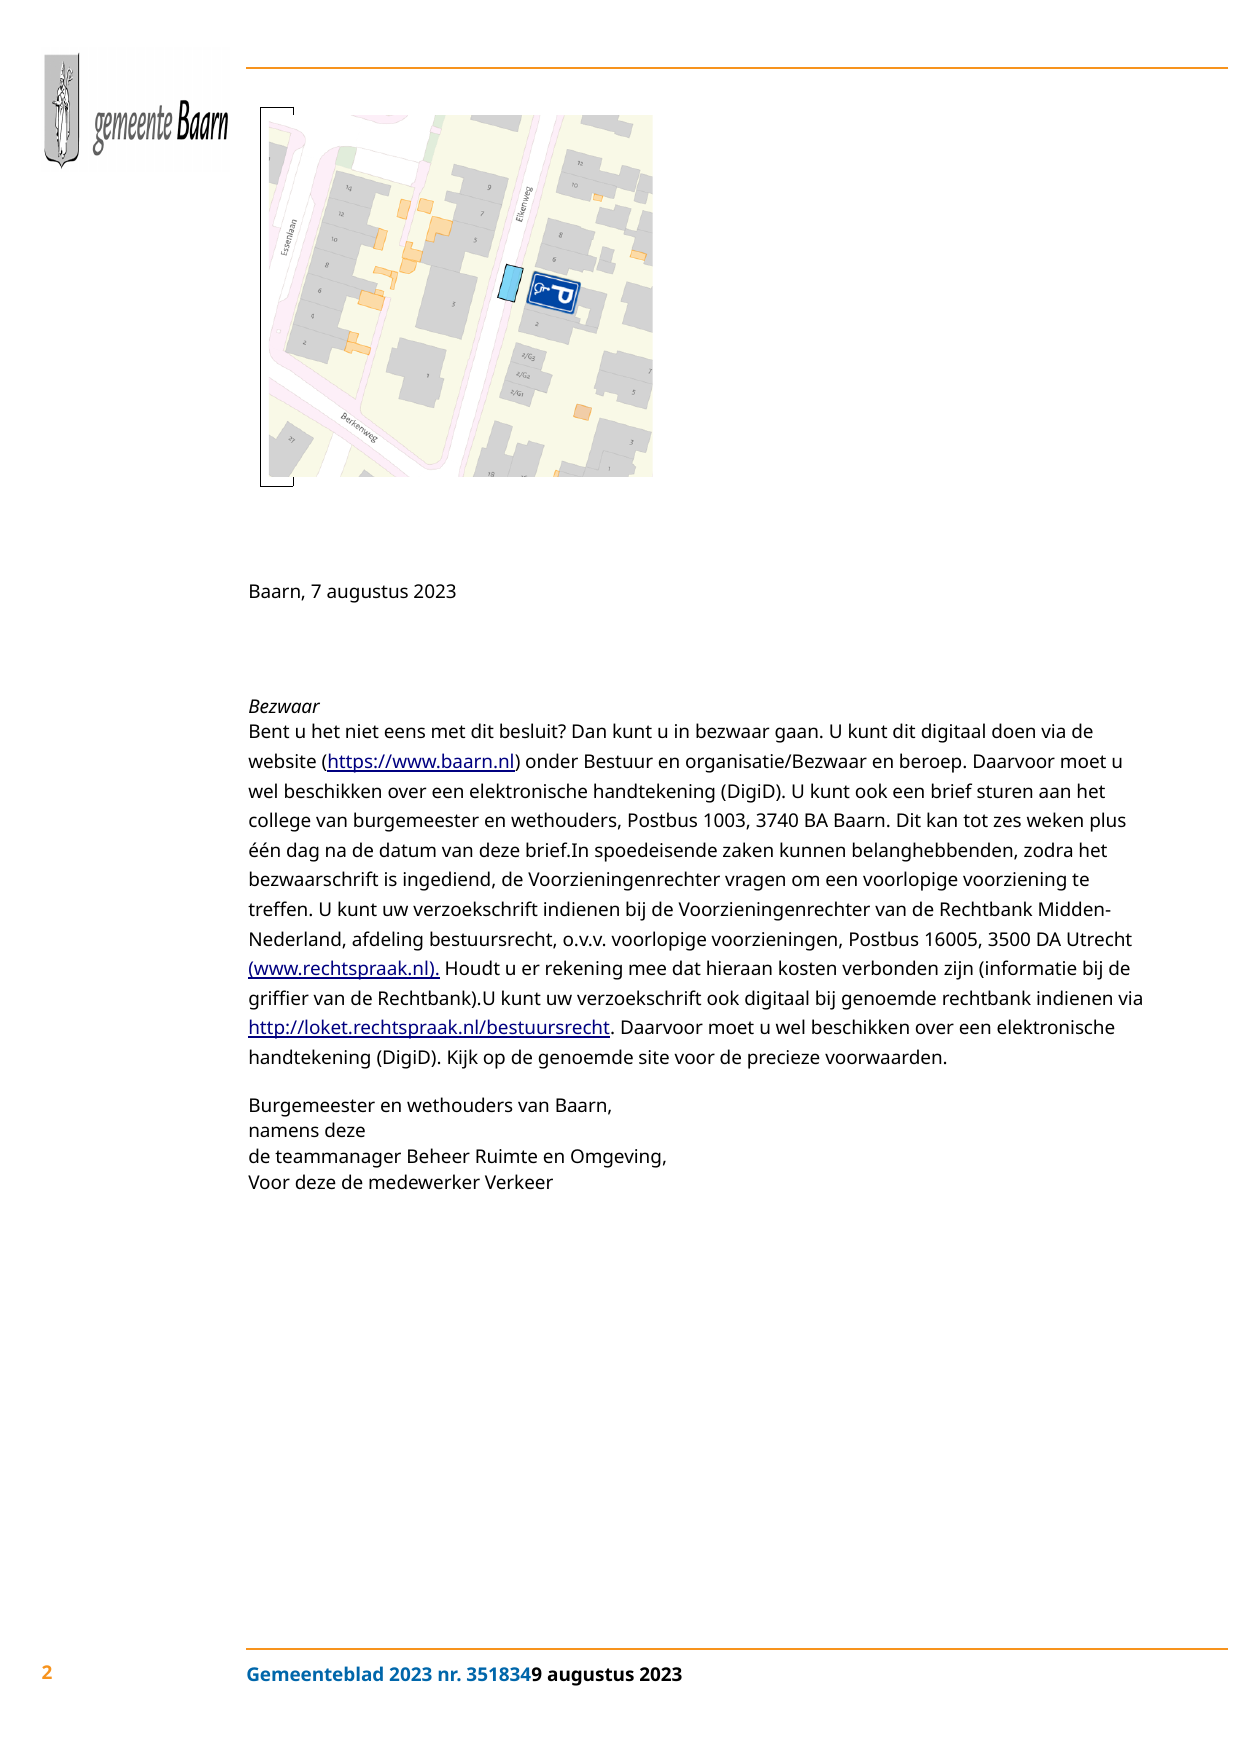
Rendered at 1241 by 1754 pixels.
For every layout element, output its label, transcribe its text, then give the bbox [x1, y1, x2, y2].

text Voor deze de medewerker Verkeer [248, 1169, 1152, 1195]
text Bent u het niet eens met dit besluit? Dan kunt u in bezwaar gaan. U kunt dit digitaal doen via de website (https://www.baarn.nl) onder Bestuur en organisatie/Bezwaar en beroep. Daarvoor moet u wel beschikken over een elektronische handtekening (DigiD). U kunt ook een brief sturen aan het college van burgemeester en wethouders, Postbus 1003, 3740 BA Baarn. Dit kan tot zes weken plus één dag na de datum van deze brief.In spoedeisende zaken kunnen belanghebbenden, zodra het bezwaarschrift is ingediend, de Voorzieningenrechter vragen om een voorlopige voorziening te treffen. U kunt uw verzoekschrift indienen bij de Voorzieningenrechter van de Rechtbank Midden-Nederland, afdeling bestuursrecht, o.v.v. voorlopige voorzieningen, Postbus 16005, 3500 DA Utrecht (www.rechtspraak.nl). Houdt u er rekening mee dat hieraan kosten verbonden zijn (informatie bij de griffier van de Rechtbank).U kunt uw verzoekschrift ook digitaal bij genoemde rechtbank indienen via http://loket.rechtspraak.nl/bestuursrecht. Daarvoor moet u wel beschikken over een elektronische handtekening (DigiD). Kijk op de genoemde site voor de precieze voorwaarden. [248, 719, 1152, 1070]
text Baarn, 7 augustus 2023 [248, 579, 1152, 604]
picture [268, 115, 653, 477]
text de teammanager Beheer Ruimte en Omgeving, [248, 1143, 1152, 1169]
picture [41, 47, 231, 172]
text Bezwaar [248, 693, 1152, 719]
text namens deze [248, 1118, 1152, 1143]
text Burgemeester en wethouders van Baarn, [248, 1092, 1152, 1118]
